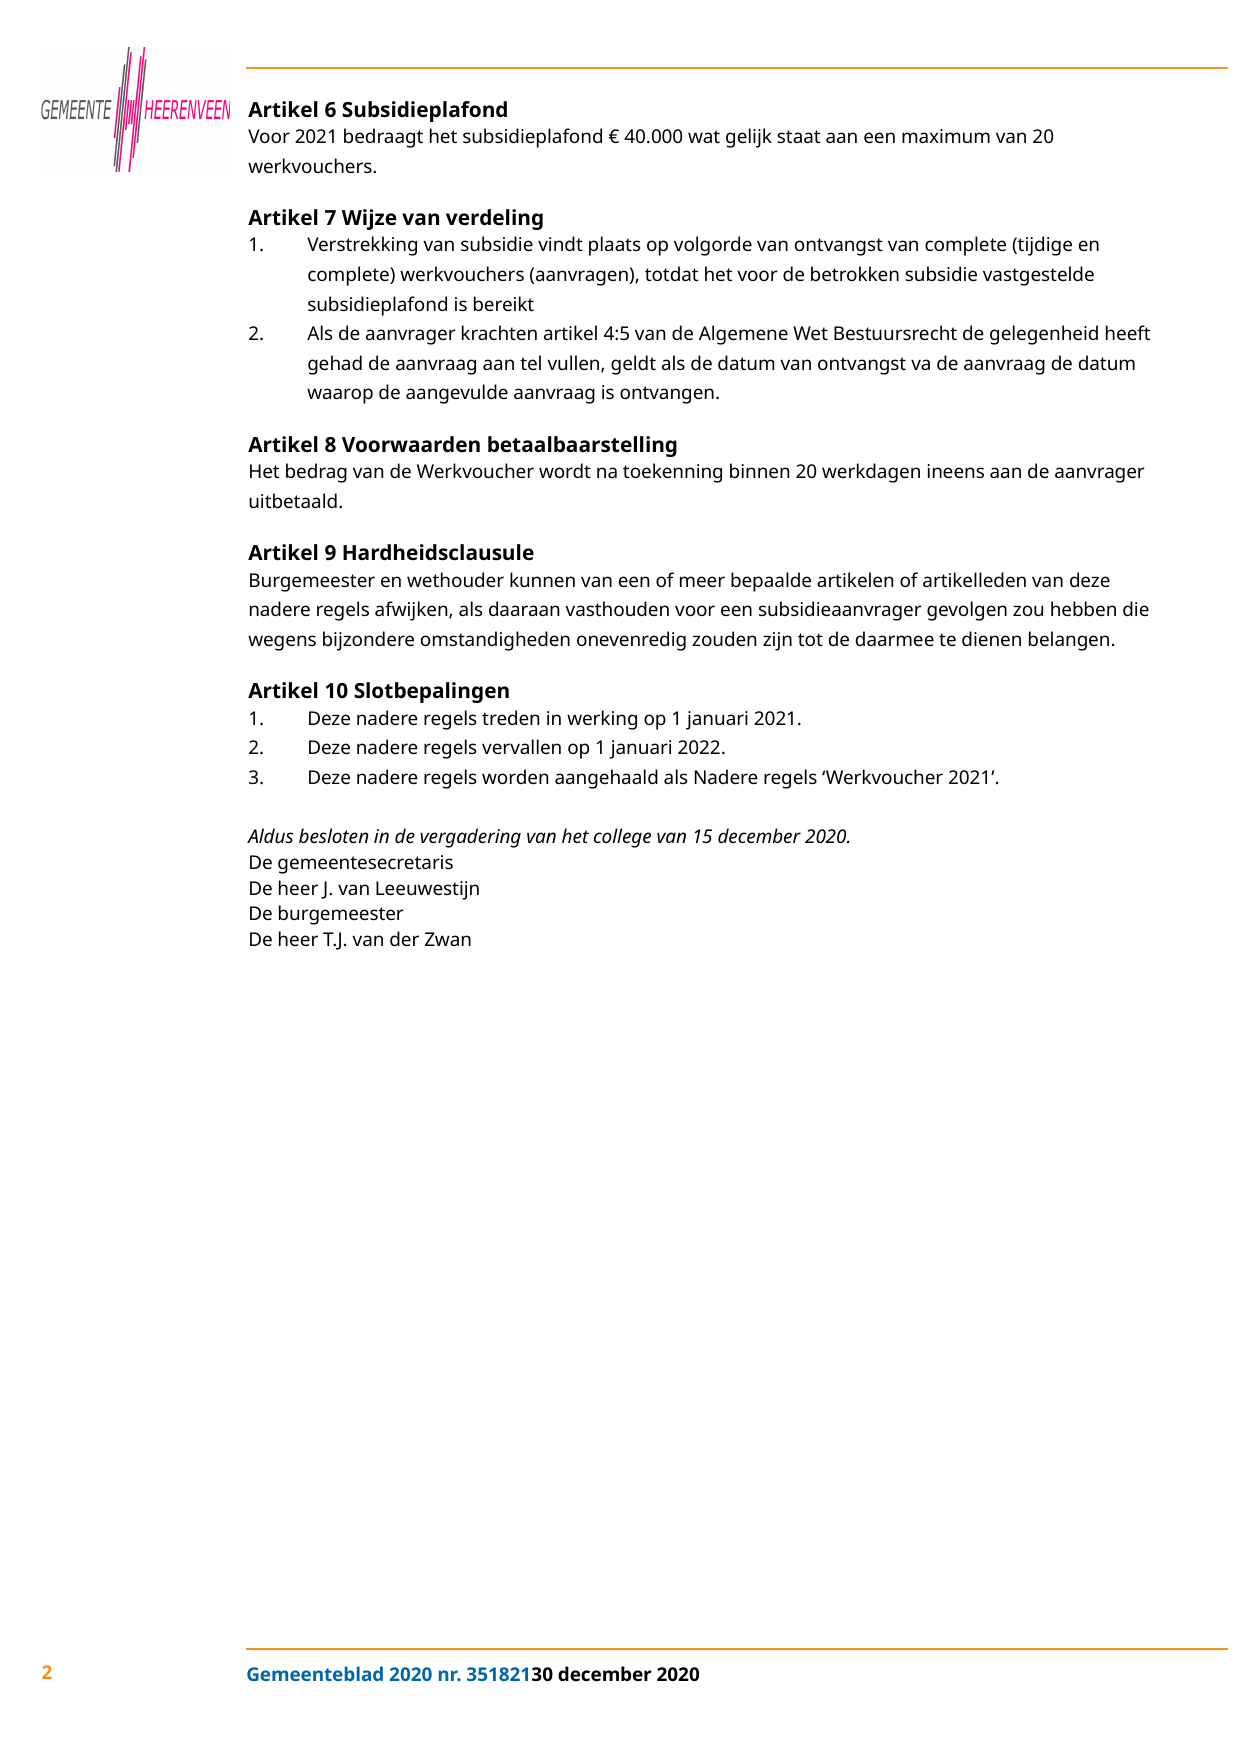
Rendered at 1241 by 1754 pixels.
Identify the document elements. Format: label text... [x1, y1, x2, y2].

picture [41, 47, 231, 172]
list Als de aanvrager krachten artikel 4:5 van de Algemene Wet Bestuursrecht de gelegenheid heeft gehad de aanvraag aan tel vullen, geldt als de datum van ontvangst va de aanvraag de datum waarop de aangevulde aanvraag is ontvangen. [248, 320, 1152, 405]
list Deze nadere regels worden aangehaald als Nadere regels ‘Werkvoucher 2021’. [248, 764, 1152, 790]
text De heer J. van Leeuwestijn [248, 875, 1152, 900]
list Deze nadere regels vervallen op 1 januari 2022. [248, 734, 1152, 760]
text Aldus besloten in de vergadering van het college van 15 december 2020. [248, 823, 1152, 849]
text Artikel 6 Subsidieplafond [248, 95, 1152, 123]
text Artikel 8 Voorwaarden betaalbaarstelling [248, 430, 1152, 458]
text Artikel 7 Wijze van verdeling [248, 203, 1152, 232]
text Artikel 10 Slotbepalingen [248, 676, 1152, 705]
list Deze nadere regels treden in werking op 1 januari 2021. [248, 705, 1152, 731]
text Voor 2021 bedraagt het subsidieplafond € 40.000 wat gelijk staat aan een maximum van 20 werkvouchers. [248, 123, 1152, 178]
text De heer T.J. van der Zwan [248, 926, 1152, 952]
text De burgemeester [248, 900, 1152, 926]
text Artikel 9 Hardheidsclausule [248, 538, 1152, 567]
text De gemeentesecretaris [248, 849, 1152, 875]
text Burgemeester en wethouder kunnen van een of meer bepaalde artikelen of artikelleden van deze nadere regels afwijken, als daaraan vasthouden voor een subsidieaanvrager gevolgen zou hebben die wegens bijzondere omstandigheden onevenredig zouden zijn tot de daarmee te dienen belangen. [248, 567, 1152, 652]
list Verstrekking van subsidie vindt plaats op volgorde van ontvangst van complete (tijdige en complete) werkvouchers (aanvragen), totdat het voor de betrokken subsidie vastgestelde subsidieplafond is bereikt [248, 232, 1152, 317]
text Het bedrag van de Werkvoucher wordt na toekenning binnen 20 werkdagen ineens aan de aanvrager uitbetaald. [248, 458, 1152, 514]
